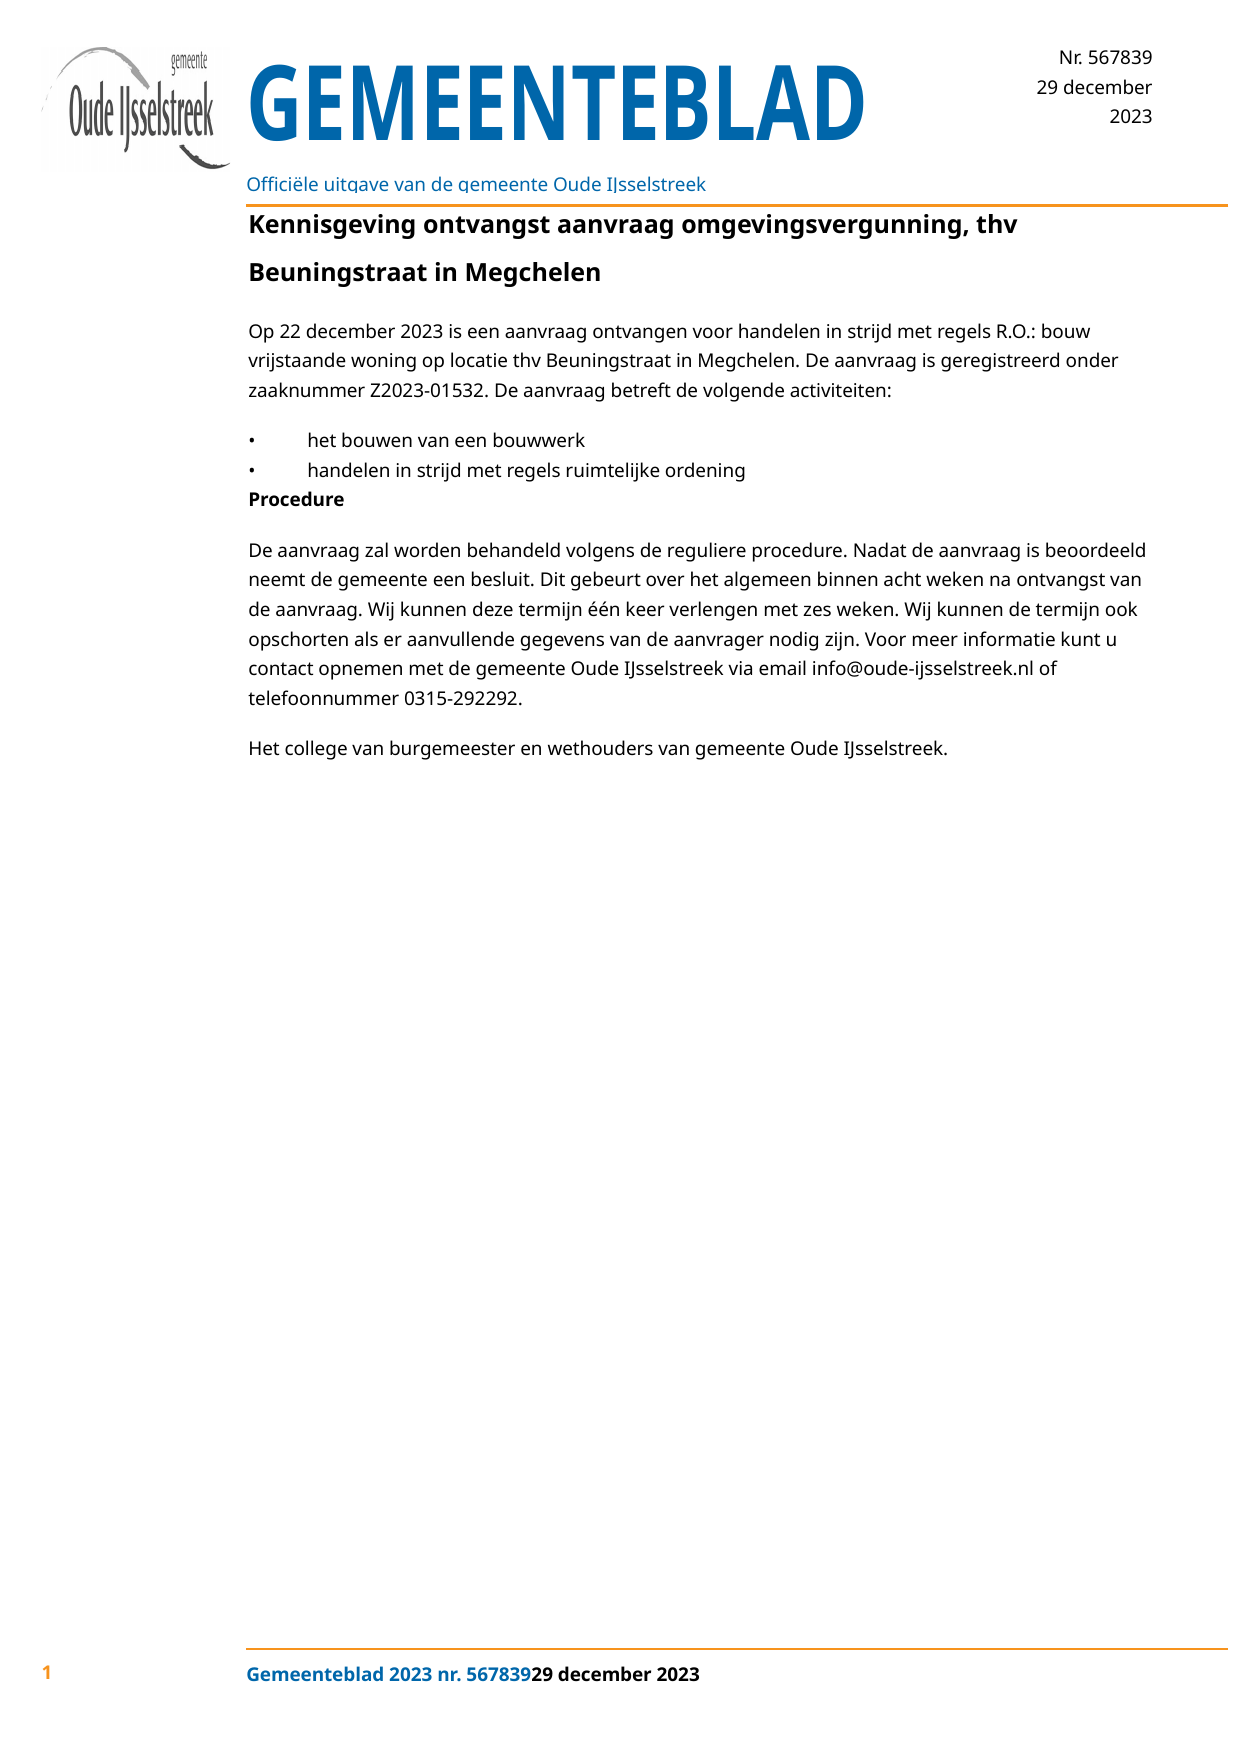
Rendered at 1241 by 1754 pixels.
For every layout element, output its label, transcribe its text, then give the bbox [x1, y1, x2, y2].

text Het college van burgemeester en wethouders van gemeente Oude IJsselstreek. [248, 735, 1152, 761]
picture [41, 47, 231, 172]
list het bouwen van een bouwwerk [248, 427, 1152, 453]
text Kennisgeving ontvangst aanvraag omgevingsvergunning, thv Beuningstraat in Megchelen [248, 207, 1152, 288]
list handelen in strijd met regels ruimtelijke ordening [248, 457, 1152, 483]
text De aanvraag zal worden behandeld volgens de reguliere procedure. Nadat de aanvraag is beoordeeld neemt de gemeente een besluit. Dit gebeurt over het algemeen binnen acht weken na ontvangst van de aanvraag. Wij kunnen deze termijn één keer verlengen met zes weken. Wij kunnen de termijn ook opschorten als er aanvullende gegevens van de aanvrager nodig zijn. Voor meer informatie kunt u contact opnemen met de gemeente Oude IJsselstreek via email info@oude-ijsselstreek.nl of telefoonnummer 0315-292292. [248, 537, 1152, 711]
text Op 22 december 2023 is een aanvraag ontvangen voor handelen in strijd met regels R.O.: bouw vrijstaande woning op locatie thv Beuningstraat in Megchelen. De aanvraag is geregistreerd onder zaaknummer Z2023-01532. De aanvraag betreft de volgende activiteiten: [248, 318, 1152, 403]
text Procedure [248, 487, 1152, 512]
